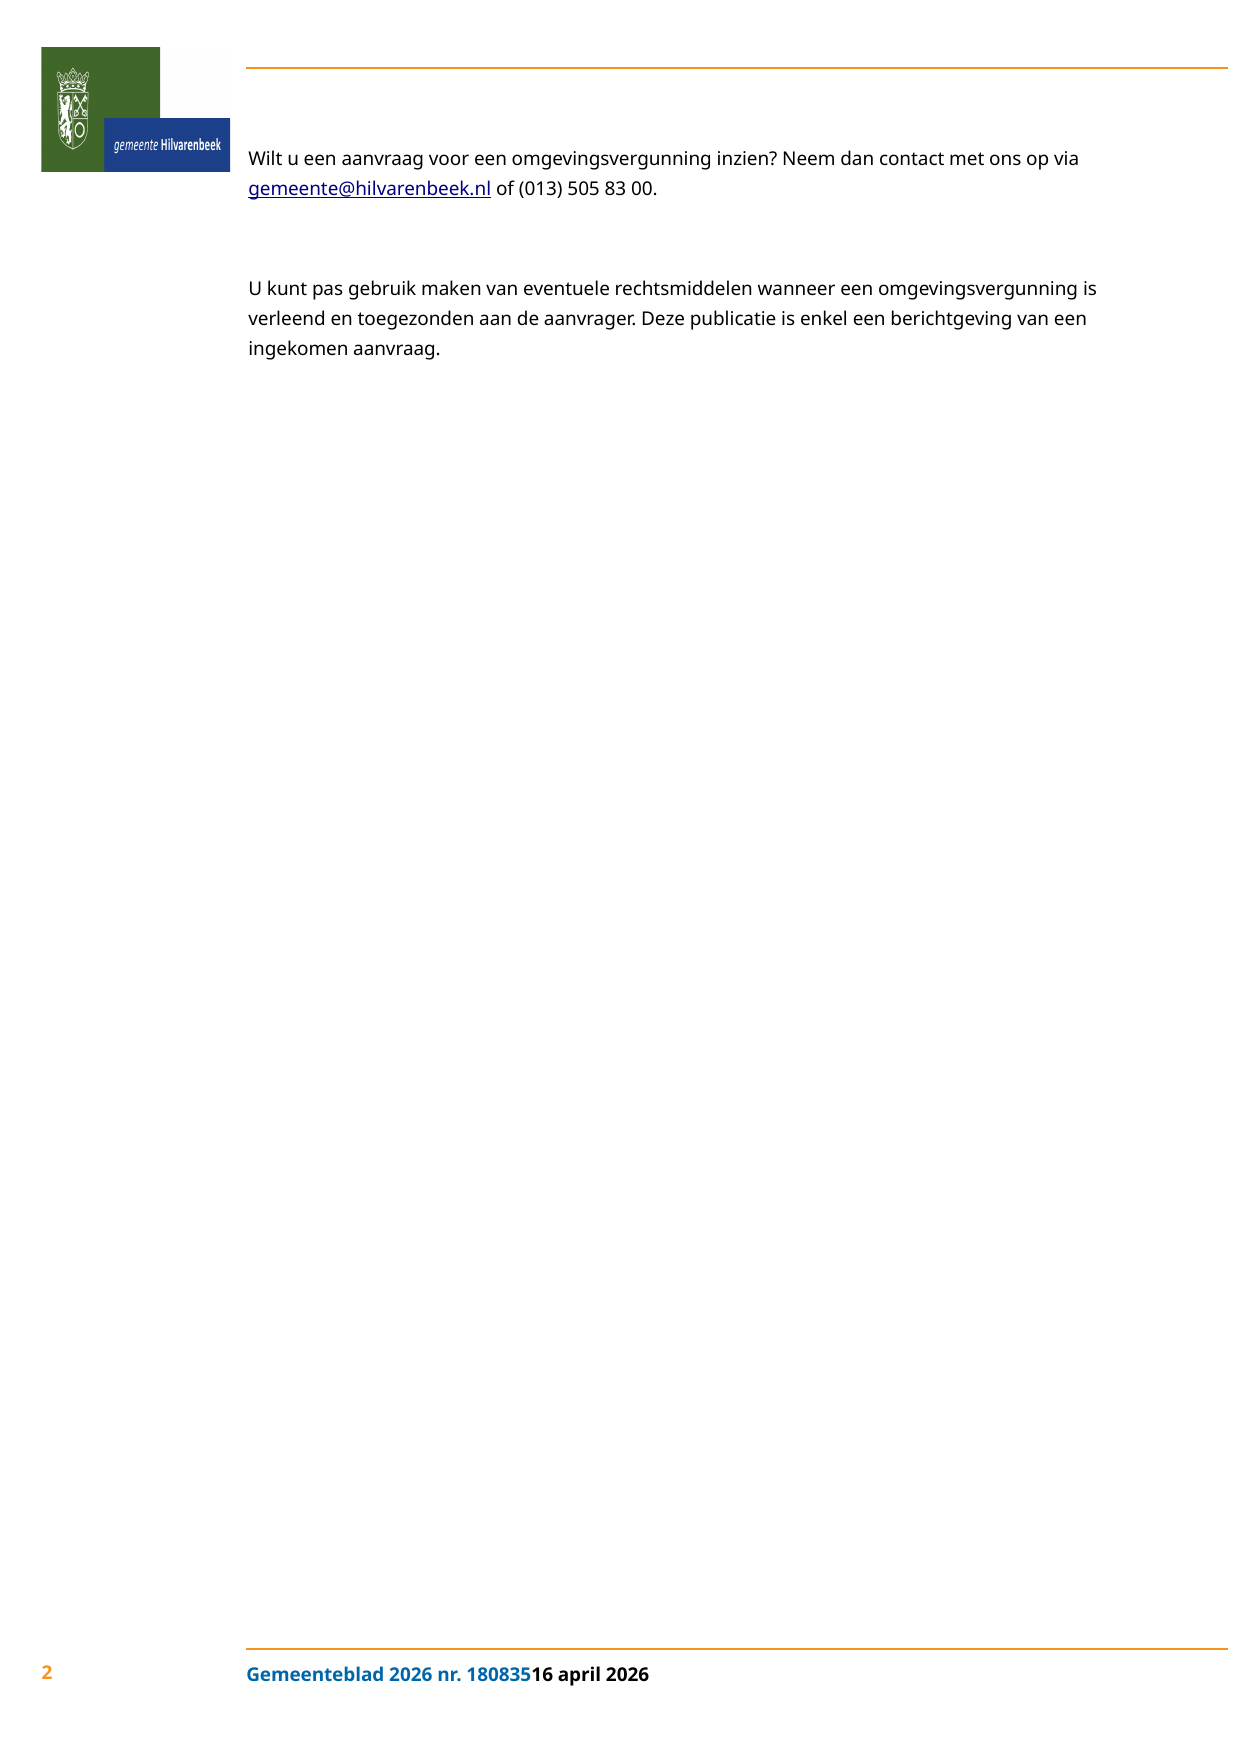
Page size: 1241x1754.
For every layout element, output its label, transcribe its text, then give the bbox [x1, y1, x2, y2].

text U kunt pas gebruik maken van eventuele rechtsmiddelen wanneer een omgevingsvergunning is verleend en toegezonden aan de aanvrager. Deze publicatie is enkel een berichtgeving van een ingekomen aanvraag. [248, 276, 1152, 361]
picture [41, 47, 231, 172]
text Wilt u een aanvraag voor een omgevingsvergunning inzien? Neem dan contact met ons op via gemeente@hilvarenbeek.nl of (013) 505 83 00. [248, 145, 1152, 201]
